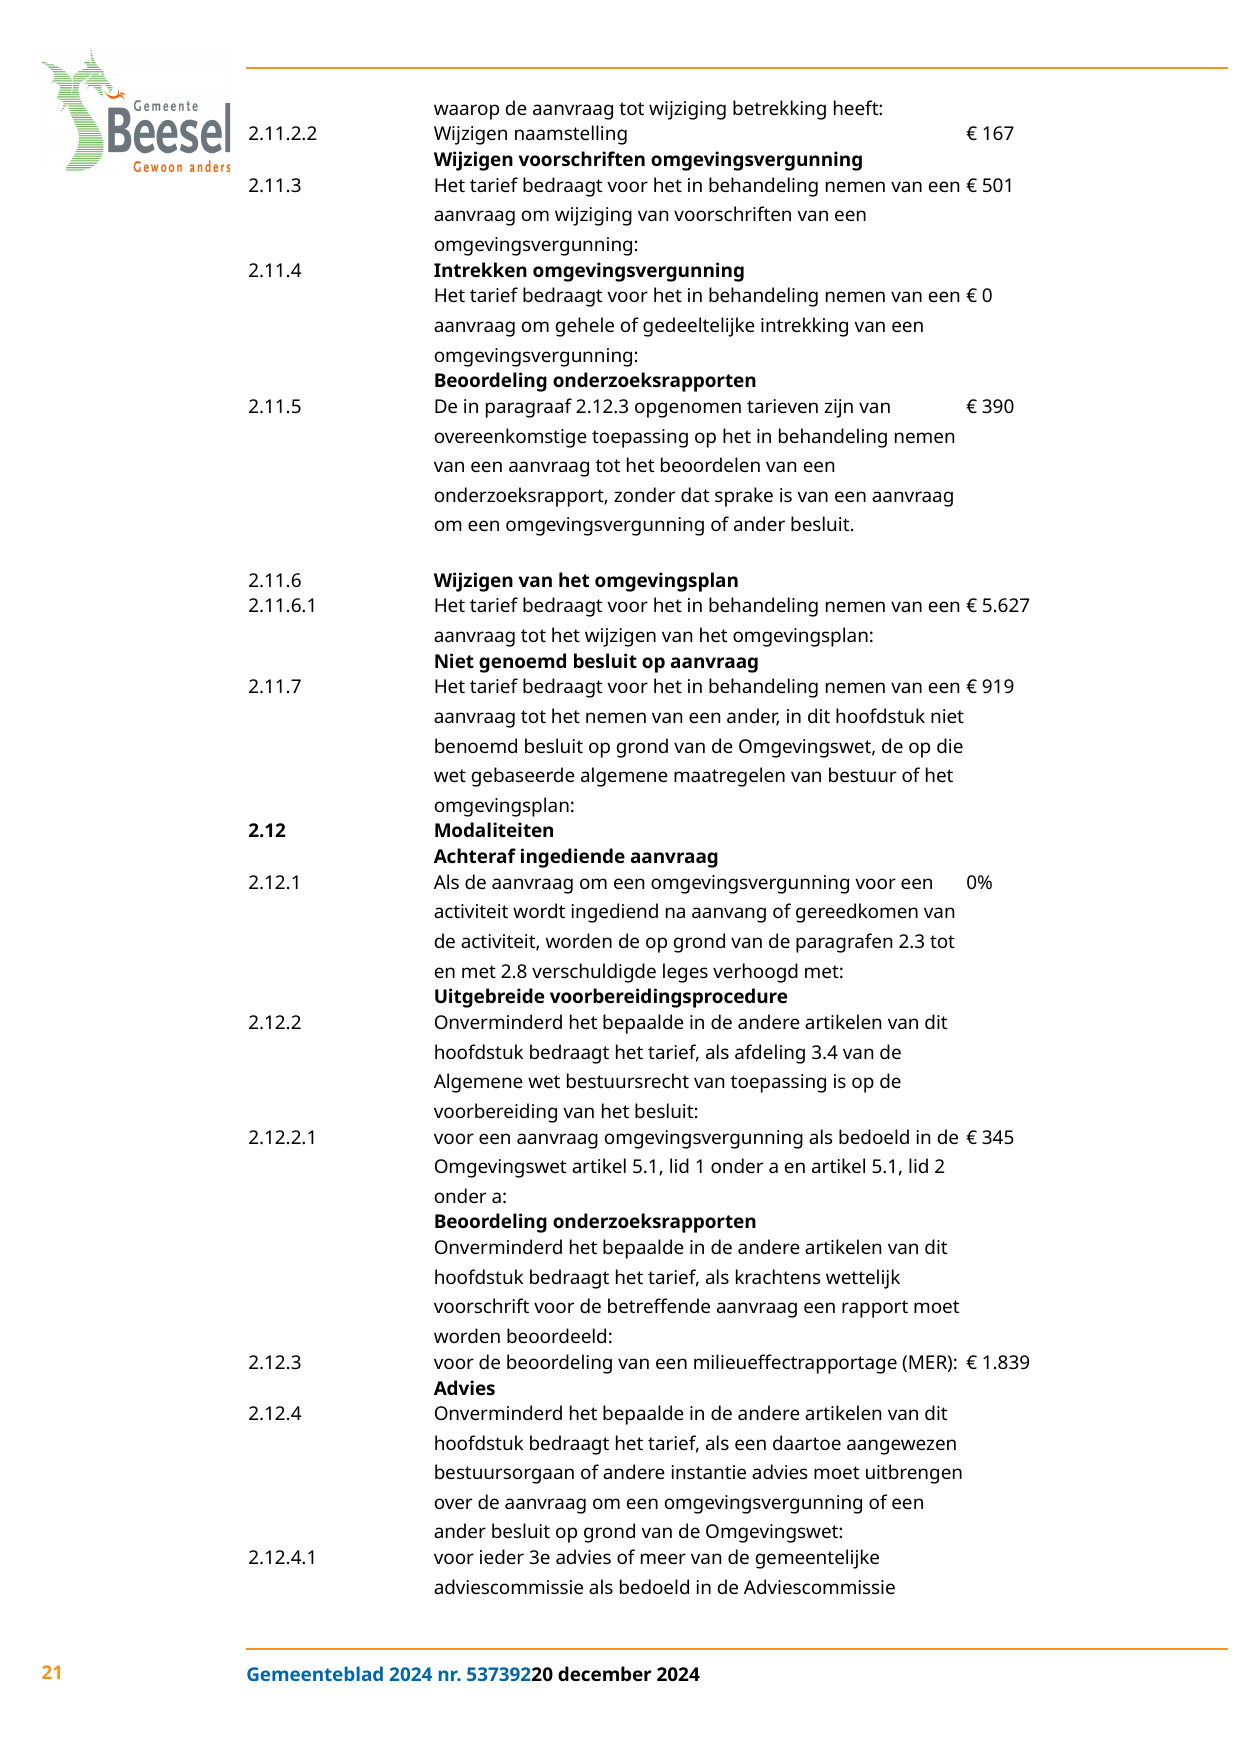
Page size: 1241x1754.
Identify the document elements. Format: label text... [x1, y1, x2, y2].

table_cell [966, 257, 1152, 283]
table_cell 2.12 [248, 818, 433, 843]
table_cell Het tarief bedraagt voor het in behandeling nemen van een aanvraag om wijziging van voorschriften van een omgevingsvergunning: [434, 172, 966, 257]
table_cell [248, 283, 433, 367]
table_cell Wijzigen naamstelling [434, 121, 966, 146]
table_cell 2.12.4.1 [248, 1545, 433, 1600]
table_cell [248, 984, 433, 1009]
table_cell Advies [434, 1375, 966, 1400]
table_cell Achteraf ingediende aanvraag [434, 844, 966, 869]
table_cell [966, 146, 1152, 172]
table_cell voor ieder 3e advies of meer van de gemeentelijke adviescommissie als bedoeld in de Adviescommissie [434, 1545, 966, 1600]
table_cell € 5.627 [966, 593, 1152, 648]
table_cell 2.11.6.1 [248, 593, 433, 648]
table_cell voor de beoordeling van een milieueffectrapportage (MER): [434, 1349, 966, 1375]
table_cell [966, 1209, 1152, 1234]
table_cell Niet genoemd besluit op aanvraag [434, 648, 966, 674]
table_cell [248, 1235, 433, 1349]
table_cell [966, 1235, 1152, 1349]
table_cell [966, 648, 1152, 674]
table_cell Onverminderd het bepaalde in de andere artikelen van dit hoofdstuk bedraagt het tarief, als een daartoe aangewezen bestuursorgaan of andere instantie advies moet uitbrengen over de aanvraag om een omgevingsvergunning of een ander besluit op grond van de Omgevingswet: [434, 1400, 966, 1544]
table_cell 2.12.2.1 [248, 1124, 433, 1209]
table_cell Intrekken omgevingsvergunning [434, 257, 966, 283]
table_cell [966, 844, 1152, 869]
table_cell 2.11.6 [248, 567, 433, 593]
table_cell Het tarief bedraagt voor het in behandeling nemen van een aanvraag tot het wijzigen van het omgevingsplan: [434, 593, 966, 648]
table_cell € 345 [966, 1124, 1152, 1209]
table_cell Wijzigen voorschriften omgevingsvergunning [434, 146, 966, 172]
table_cell [248, 95, 433, 121]
table_cell 2.11.5 [248, 393, 433, 567]
table_cell Beoordeling onderzoeksrapporten [434, 368, 966, 393]
table_cell [966, 984, 1152, 1009]
table_cell [966, 567, 1152, 593]
table_cell 0% [966, 869, 1152, 984]
table_cell 2.11.7 [248, 674, 433, 818]
picture [41, 47, 231, 172]
table_cell 2.11.3 [248, 172, 433, 257]
table_cell € 501 [966, 172, 1152, 257]
table_cell Het tarief bedraagt voor het in behandeling nemen van een aanvraag om gehele of gedeeltelijke intrekking van een omgevingsvergunning: [434, 283, 966, 367]
table_cell Beoordeling onderzoeksrapporten [434, 1209, 966, 1234]
table_cell Onverminderd het bepaalde in de andere artikelen van dit hoofdstuk bedraagt het tarief, als afdeling 3.4 van de Algemene wet bestuursrecht van toepassing is op de voorbereiding van het besluit: [434, 1009, 966, 1124]
table_cell [966, 1375, 1152, 1400]
table_cell 2.11.4 [248, 257, 433, 283]
table_cell 2.12.3 [248, 1349, 433, 1375]
table_cell € 167 [966, 121, 1152, 146]
table_cell [248, 844, 433, 869]
table_cell voor een aanvraag omgevingsvergunning als bedoeld in de Omgevingswet artikel 5.1, lid 1 onder a en artikel 5.1, lid 2 onder a: [434, 1124, 966, 1209]
table_cell [248, 1209, 433, 1234]
table_cell [966, 1400, 1152, 1544]
table_cell [966, 1545, 1152, 1600]
table_cell [966, 818, 1152, 843]
table_cell [966, 1009, 1152, 1124]
table_cell Uitgebreide voorbereidingsprocedure [434, 984, 966, 1009]
table_cell [248, 368, 433, 393]
table_cell [248, 1375, 433, 1400]
table_cell De in paragraaf 2.12.3 opgenomen tarieven zijn van overeenkomstige toepassing op het in behandeling nemen van een aanvraag tot het beoordelen van een onderzoeksrapport, zonder dat sprake is van een aanvraag om een omgevingsvergunning of ander besluit. [434, 393, 966, 567]
table_cell 2.11.2.2 [248, 121, 433, 146]
table_cell waarop de aanvraag tot wijziging betrekking heeft: [434, 95, 966, 121]
table_cell 2.12.1 [248, 869, 433, 984]
table_cell € 390 [966, 393, 1152, 567]
table_cell Als de aanvraag om een omgevingsvergunning voor een activiteit wordt ingediend na aanvang of gereedkomen van de activiteit, worden de op grond van de paragrafen 2.3 tot en met 2.8 verschuldigde leges verhoogd met: [434, 869, 966, 984]
table_cell [248, 648, 433, 674]
table_cell Wijzigen van het omgevingsplan [434, 567, 966, 593]
table_cell [966, 368, 1152, 393]
table_cell Modaliteiten [434, 818, 966, 843]
table_cell [966, 95, 1152, 121]
table_cell [248, 146, 433, 172]
table_cell Onverminderd het bepaalde in de andere artikelen van dit hoofdstuk bedraagt het tarief, als krachtens wettelijk voorschrift voor de betreffende aanvraag een rapport moet worden beoordeeld: [434, 1235, 966, 1349]
table_cell € 0 [966, 283, 1152, 367]
table_cell € 1.839 [966, 1349, 1152, 1375]
table_cell Het tarief bedraagt voor het in behandeling nemen van een aanvraag tot het nemen van een ander, in dit hoofdstuk niet benoemd besluit op grond van de Omgevingswet, de op die wet gebaseerde algemene maatregelen van bestuur of het omgevingsplan: [434, 674, 966, 818]
table_cell 2.12.4 [248, 1400, 433, 1544]
table_cell 2.12.2 [248, 1009, 433, 1124]
table_cell € 919 [966, 674, 1152, 818]
